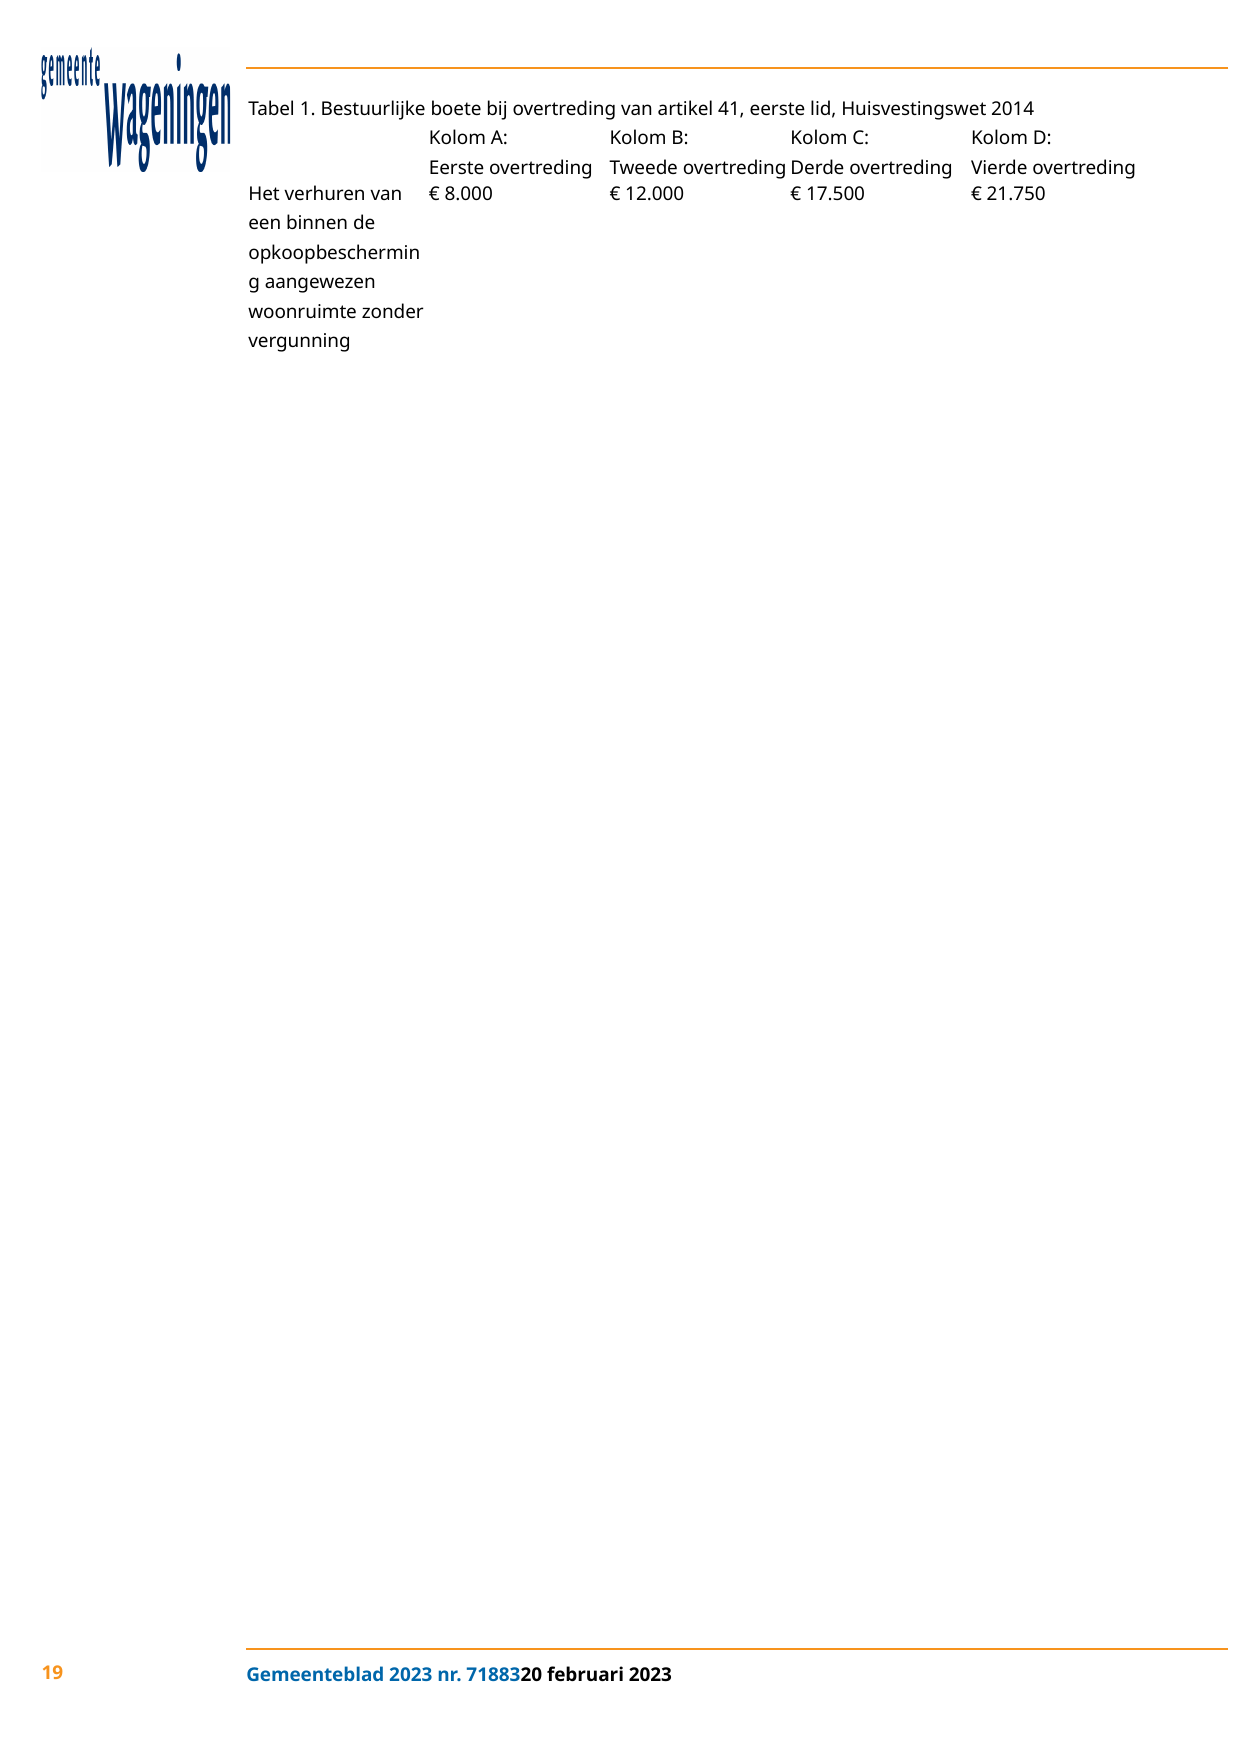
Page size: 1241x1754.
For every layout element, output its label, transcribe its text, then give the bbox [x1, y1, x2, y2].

table_header Kolom D: Vierde overtreding [971, 125, 1152, 180]
picture [41, 47, 231, 172]
table_header Kolom B: Tweede overtreding [609, 125, 790, 180]
text Tabel 1. Bestuurlijke boete bij overtreding van artikel 41, eerste lid, Huisvestingswet 2014 [248, 95, 1152, 121]
table_header [248, 125, 429, 180]
table_cell € 17.500 [790, 180, 971, 353]
table_cell € 8.000 [429, 180, 609, 353]
table_header Kolom A: Eerste overtreding [429, 125, 609, 180]
table_cell € 12.000 [609, 180, 790, 353]
table_header Kolom C: Derde overtreding [790, 125, 971, 180]
table_cell Het verhuren van een binnen de opkoopbescherming aangewezen woonruimte zonder vergunning [248, 180, 429, 353]
table_cell € 21.750 [971, 180, 1152, 353]
